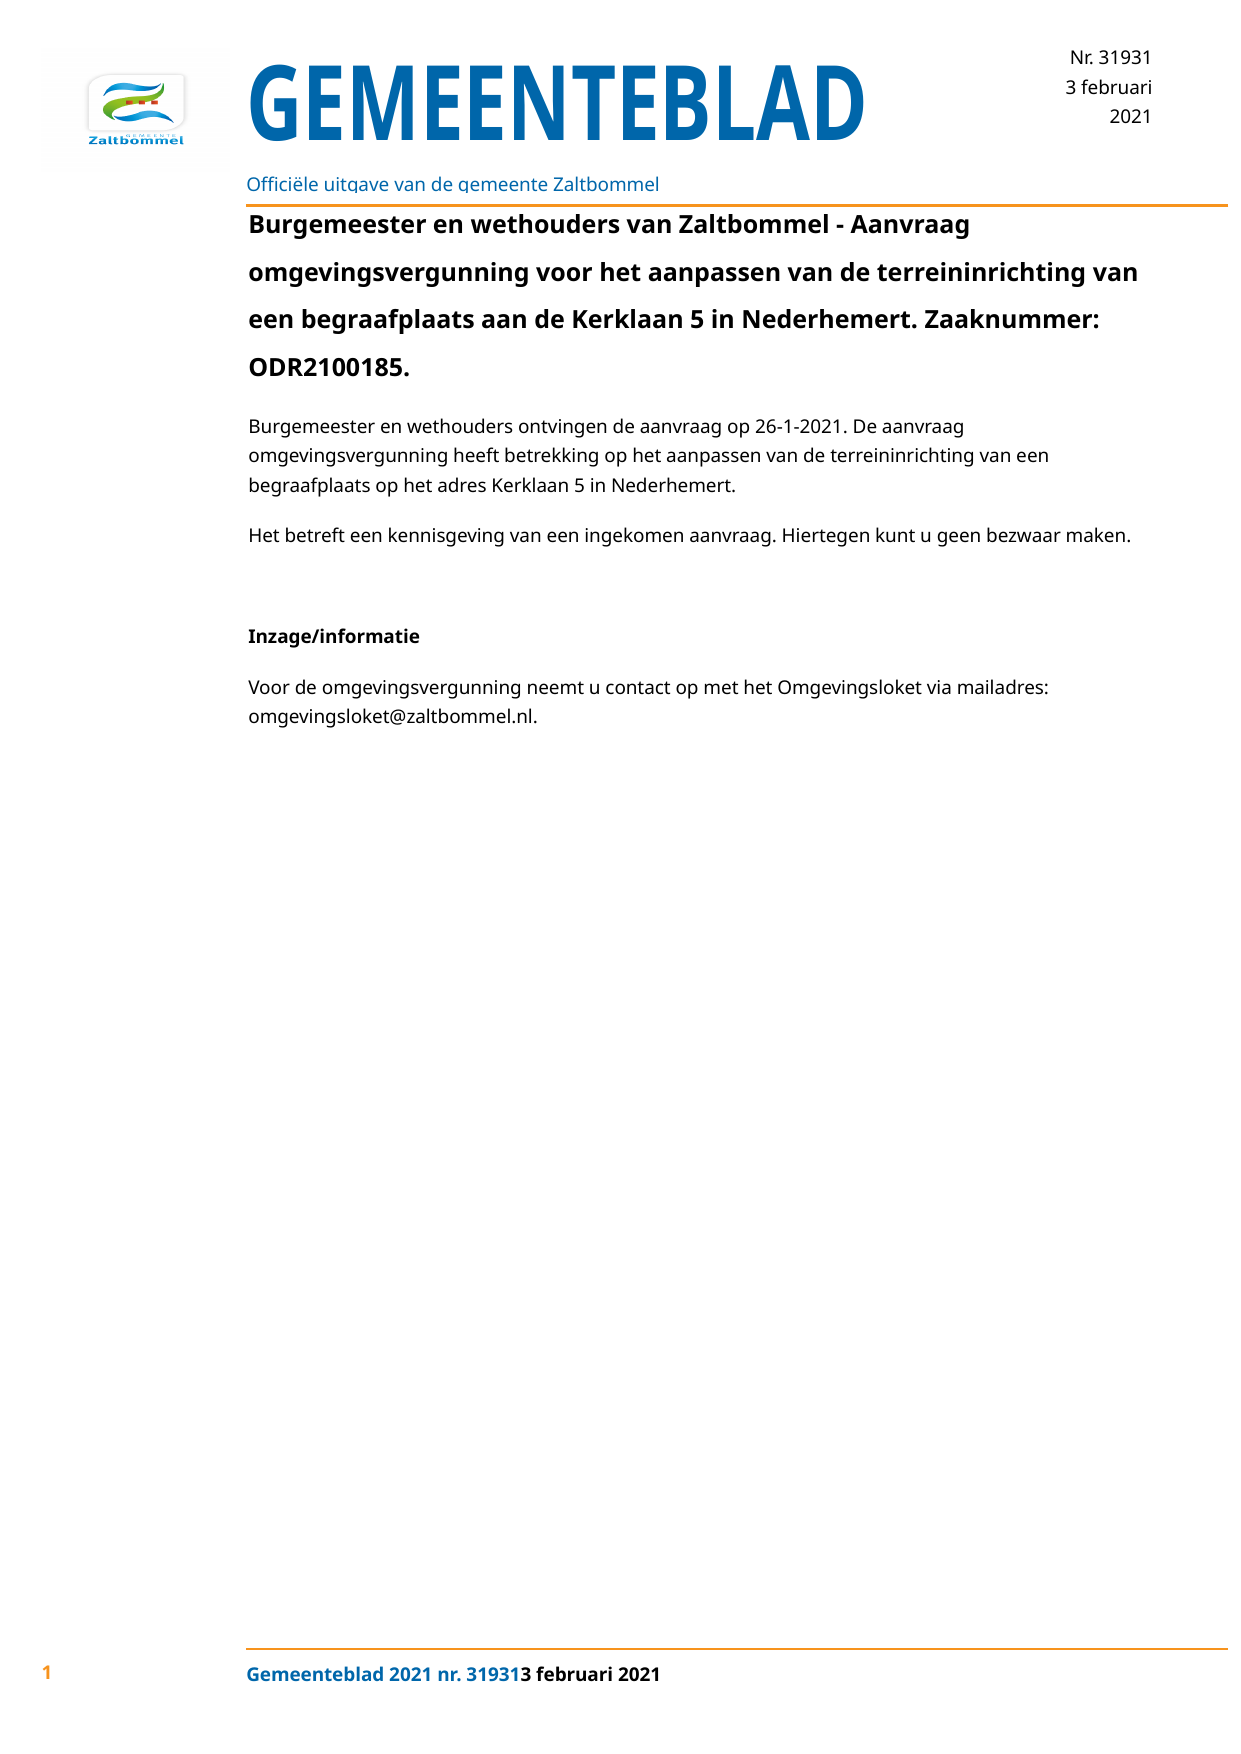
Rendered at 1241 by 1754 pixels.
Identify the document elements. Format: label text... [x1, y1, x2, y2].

text Voor de omgevingsvergunning neemt u contact op met het Omgevingsloket via mailadres: omgevingsloket@zaltbommel.nl. [248, 674, 1152, 729]
text Burgemeester en wethouders ontvingen de aanvraag op 26-1-2021. De aanvraag omgevingsvergunning heeft betrekking op het aanpassen van de terreininrichting van een begraafplaats op het adres Kerklaan 5 in Nederhemert. [248, 413, 1152, 498]
text Burgemeester en wethouders van Zaltbommel - Aanvraag omgevingsvergunning voor het aanpassen van de terreininrichting van een begraafplaats aan de Kerklaan 5 in Nederhemert. Zaaknummer: ODR2100185. [248, 207, 1152, 384]
picture [41, 47, 231, 172]
text Inzage/informatie [248, 623, 1152, 649]
text Het betreft een kennisgeving van een ingekomen aanvraag. Hiertegen kunt u geen bezwaar maken. [248, 523, 1152, 548]
